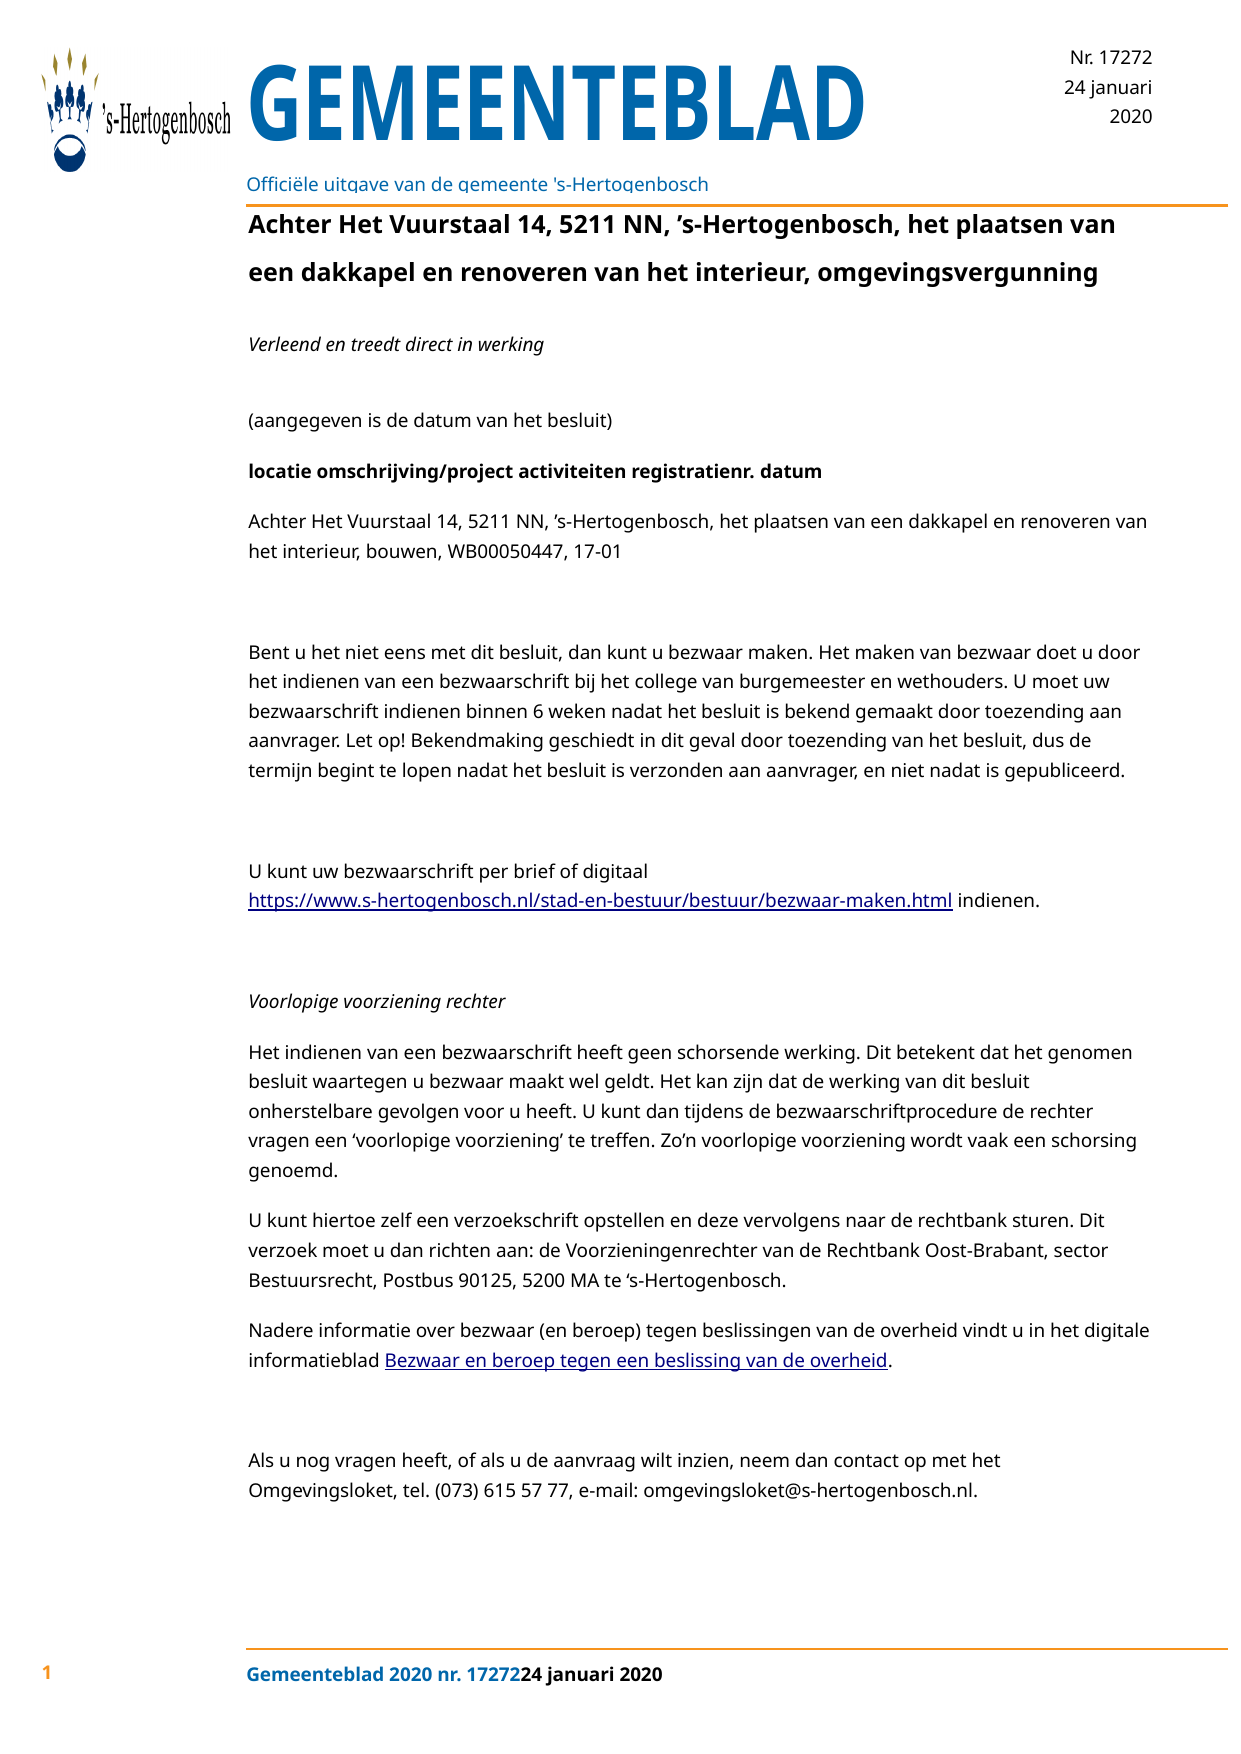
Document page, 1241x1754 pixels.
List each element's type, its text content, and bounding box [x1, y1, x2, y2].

text Voorlopige voorziening rechter [248, 988, 1152, 1014]
text locatie omschrijving/project activiteiten registratienr. datum [248, 458, 1152, 484]
text Achter Het Vuurstaal 14, 5211 NN, ’s-Hertogenbosch, het plaatsen van een dakkapel en renoveren van het interieur, bouwen, WB00050447, 17-01 [248, 508, 1152, 564]
text U kunt hiertoe zelf een verzoekschrift opstellen en deze vervolgens naar de rechtbank sturen. Dit verzoek moet u dan richten aan: de Voorzieningenrechter van de Rechtbank Oost-Brabant, sector Bestuursrecht, Postbus 90125, 5200 MA te ‘s-Hertogenbosch. [248, 1208, 1152, 1292]
text Bent u het niet eens met dit besluit, dan kunt u bezwaar maken. Het maken van bezwaar doet u door het indienen van een bezwaarschrift bij het college van burgemeester en wethouders. U moet uw bezwaarschrift indienen binnen 6 weken nadat het besluit is bekend gemaakt door toezending aan aanvrager. Let op! Bekendmaking geschiedt in dit geval door toezending van het besluit, dus de termijn begint te lopen nadat het besluit is verzonden aan aanvrager, en niet nadat is gepubliceerd. [248, 639, 1152, 783]
text Nadere informatie over bezwaar (en beroep) tegen beslissingen van de overheid vindt u in het digitale informatieblad Bezwaar en beroep tegen een beslissing van de overheid. [248, 1317, 1152, 1372]
text Achter Het Vuurstaal 14, 5211 NN, ’s-Hertogenbosch, het plaatsen van een dakkapel en renoveren van het interieur, omgevingsvergunning [248, 207, 1152, 288]
text Het indienen van een bezwaarschrift heeft geen schorsende werking. Dit betekent dat het genomen besluit waartegen u bezwaar maakt wel geldt. Het kan zijn dat de werking van dit besluit onherstelbare gevolgen voor u heeft. U kunt dan tijdens de bezwaarschriftprocedure de rechter vragen een ‘voorlopige voorziening’ te treffen. Zo’n voorlopige voorziening wordt vaak een schorsing genoemd. [248, 1039, 1152, 1183]
text (aangegeven is de datum van het besluit) [248, 408, 1152, 433]
picture [41, 47, 231, 172]
text Verleend en treedt direct in werking [248, 331, 1152, 357]
text U kunt uw bezwaarschrift per brief of digitaal https://www.s-hertogenbosch.nl/stad-en-bestuur/bestuur/bezwaar-maken.html indienen. [248, 858, 1152, 913]
text Als u nog vragen heeft, of als u de aanvraag wilt inzien, neem dan contact op met het Omgevingsloket, tel. (073) 615 57 77, e-mail: omgevingsloket@s-hertogenbosch.nl. [248, 1448, 1152, 1503]
